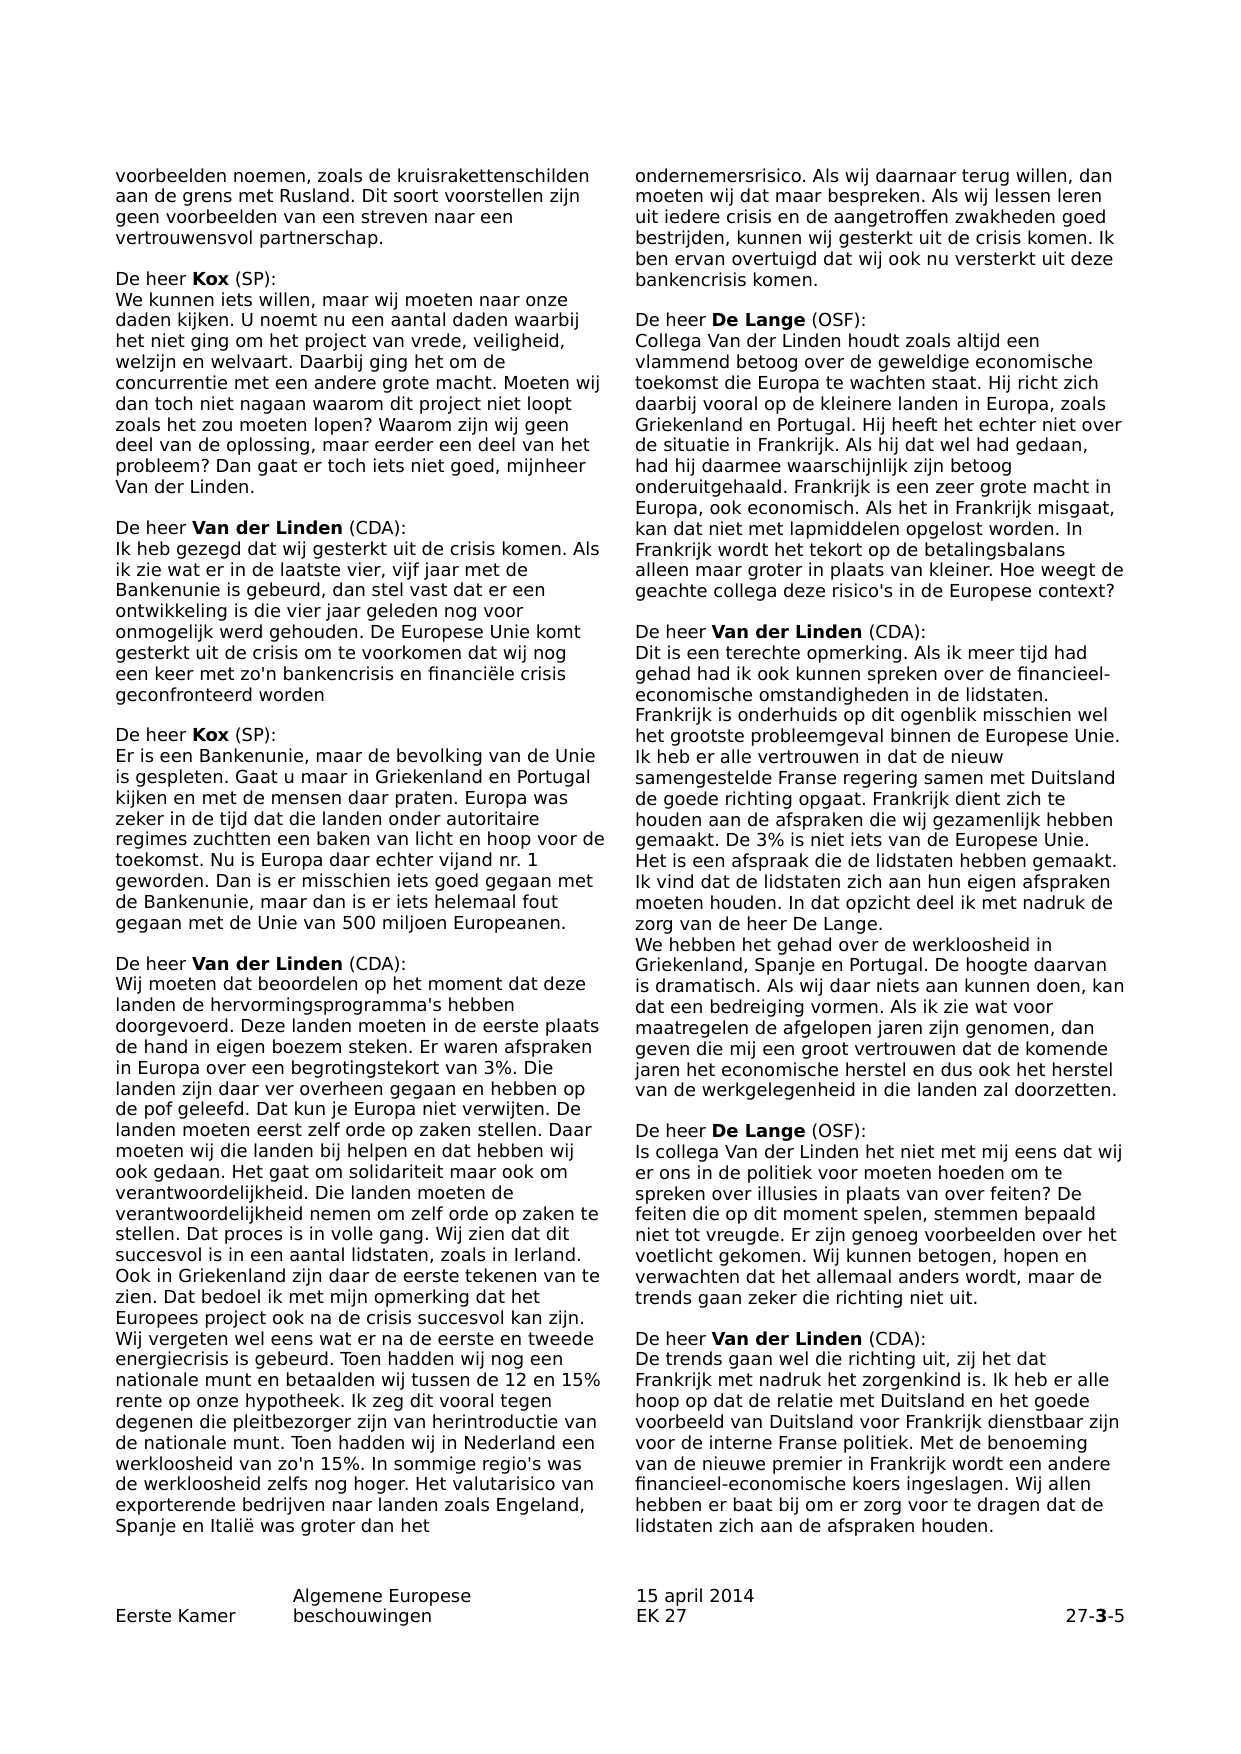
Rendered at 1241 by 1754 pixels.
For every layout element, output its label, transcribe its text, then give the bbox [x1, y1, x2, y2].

text Dit is een terechte opmerking. Als ik meer tijd had gehad had ik ook kunnen spreken over de financieel-economische omstandigheden in de lidstaten. Frankrijk is onderhuids op dit ogenblik misschien wel het grootste probleemgeval binnen de Europese Unie. Ik heb er alle vertrouwen in dat de nieuw samengestelde Franse regering samen met Duitsland de goede richting opgaat. Frankrijk dient zich te houden aan de afspraken die wij gezamenlijk hebben gemaakt. De 3% is niet iets van de Europese Unie. Het is een afspraak die de lidstaten hebben gemaakt. Ik vind dat de lidstaten zich aan hun eigen afspraken moeten houden. In dat opzicht deel ik met nadruk de zorg van de heer De Lange. [635, 643, 1125, 934]
text De heer Van der Linden (CDA): [115, 953, 605, 974]
text De heer Kox (SP): [115, 725, 605, 746]
text ondernemersrisico. Als wij daarnaar terug willen, dan moeten wij dat maar bespreken. Als wij lessen leren uit iedere crisis en de aangetroffen zwakheden goed bestrijden, kunnen wij gesterkt uit de crisis komen. Ik ben ervan overtuigd dat wij ook nu versterkt uit deze bankencrisis komen. [635, 165, 1125, 290]
text De heer Kox (SP): [115, 269, 605, 289]
text Ik heb gezegd dat wij gesterkt uit de crisis komen. Als ik zie wat er in de laatste vier, vijf jaar met de Bankenunie is gebeurd, dan stel vast dat er een ontwikkeling is die vier jaar geleden nog voor onmogelijk werd gehouden. De Europese Unie komt gesterkt uit de crisis om te voorkomen dat wij nog een keer met zo'n bankencrisis en financiële crisis geconfronteerd worden [115, 538, 605, 705]
text De heer De Lange (OSF): [635, 1121, 1125, 1142]
text De heer Van der Linden (CDA): [115, 518, 605, 538]
text Wij moeten dat beoordelen op het moment dat deze landen de hervormingsprogramma's hebben doorgevoerd. Deze landen moeten in de eerste plaats de hand in eigen boezem steken. Er waren afspraken in Europa over een begrotingstekort van 3%. Die landen zijn daar ver overheen gegaan en hebben op de pof geleefd. Dat kun je Europa niet verwijten. De landen moeten eerst zelf orde op zaken stellen. Daar moeten wij die landen bij helpen en dat hebben wij ook gedaan. Het gaat om solidariteit maar ook om verantwoordelijkheid. Die landen moeten de verantwoordelijkheid nemen om zelf orde op zaken te stellen. Dat proces is in volle gang. Wij zien dat dit succesvol is in een aantal lidstaten, zoals in Ierland. Ook in Griekenland zijn daar de eerste tekenen van te zien. Dat bedoel ik met mijn opmerking dat het Europees project ook na de crisis succesvol kan zijn. Wij vergeten wel eens wat er na de eerste en tweede energiecrisis is gebeurd. Toen hadden wij nog een nationale munt en betaalden wij tussen de 12 en 15% rente op onze hypotheek. Ik zeg dit vooral tegen degenen die pleitbezorger zijn van herintroductie van de nationale munt. Toen hadden wij in Nederland een werkloosheid van zo'n 15%. In sommige regio's was de werkloosheid zelfs nog hoger. Het valutarisico van exporterende bedrijven naar landen zoals Engeland, Spanje en Italië was groter dan het [115, 974, 605, 1537]
text voorbeelden noemen, zoals de kruisrakettenschilden aan de grens met Rusland. Dit soort voorstellen zijn geen voorbeelden van een streven naar een vertrouwensvol partnerschap. [115, 165, 605, 249]
text De trends gaan wel die richting uit, zij het dat Frankrijk met nadruk het zorgenkind is. Ik heb er alle hoop op dat de relatie met Duitsland en het goede voorbeeld van Duitsland voor Frankrijk dienstbaar zijn voor de interne Franse politiek. Met de benoeming van de nieuwe premier in Frankrijk wordt een andere financieel-economische koers ingeslagen. Wij allen hebben er baat bij om er zorg voor te dragen dat de lidstaten zich aan de afspraken houden. [635, 1349, 1125, 1537]
text Collega Van der Linden houdt zoals altijd een vlammend betoog over de geweldige economische toekomst die Europa te wachten staat. Hij richt zich daarbij vooral op de kleinere landen in Europa, zoals Griekenland en Portugal. Hij heeft het echter niet over de situatie in Frankrijk. Als hij dat wel had gedaan, had hij daarmee waarschijnlijk zijn betoog onderuitgehaald. Frankrijk is een zeer grote macht in Europa, ook economisch. Als het in Frankrijk misgaat, kan dat niet met lapmiddelen opgelost worden. In Frankrijk wordt het tekort op de betalingsbalans alleen maar groter in plaats van kleiner. Hoe weegt de geachte collega deze risico's in de Europese context? [635, 331, 1125, 602]
text Er is een Bankenunie, maar de bevolking van de Unie is gespleten. Gaat u maar in Griekenland en Portugal kijken en met de mensen daar praten. Europa was zeker in de tijd dat die landen onder autoritaire regimes zuchtten een baken van licht en hoop voor de toekomst. Nu is Europa daar echter vijand nr. 1 geworden. Dan is er misschien iets goed gegaan met de Bankenunie, maar dan is er iets helemaal fout gegaan met de Unie van 500 miljoen Europeanen. [115, 746, 605, 933]
text De heer Van der Linden (CDA): [635, 1328, 1125, 1349]
text We hebben het gehad over de werkloosheid in Griekenland, Spanje en Portugal. De hoogte daarvan is dramatisch. Als wij daar niets aan kunnen doen, kan dat een bedreiging vormen. Als ik zie wat voor maatregelen de afgelopen jaren zijn genomen, dan geven die mij een groot vertrouwen dat de komende jaren het economische herstel en dus ook het herstel van de werkgelegenheid in die landen zal doorzetten. [635, 934, 1125, 1101]
text De heer Van der Linden (CDA): [635, 622, 1125, 643]
text We kunnen iets willen, maar wij moeten naar onze daden kijken. U noemt nu een aantal daden waarbij het niet ging om het project van vrede, veiligheid, welzijn en welvaart. Daarbij ging het om de concurrentie met een andere grote macht. Moeten wij dan toch niet nagaan waarom dit project niet loopt zoals het zou moeten lopen? Waarom zijn wij geen deel van de oplossing, maar eerder een deel van het probleem? Dan gaat er toch iets niet goed, mijnheer Van der Linden. [115, 289, 605, 498]
text Is collega Van der Linden het niet met mij eens dat wij er ons in de politiek voor moeten hoeden om te spreken over illusies in plaats van over feiten? De feiten die op dit moment spelen, stemmen bepaald niet tot vreugde. Er zijn genoeg voorbeelden over het voetlicht gekomen. Wij kunnen betogen, hopen en verwachten dat het allemaal anders wordt, maar de trends gaan zeker die richting niet uit. [635, 1142, 1125, 1308]
text De heer De Lange (OSF): [635, 310, 1125, 331]
